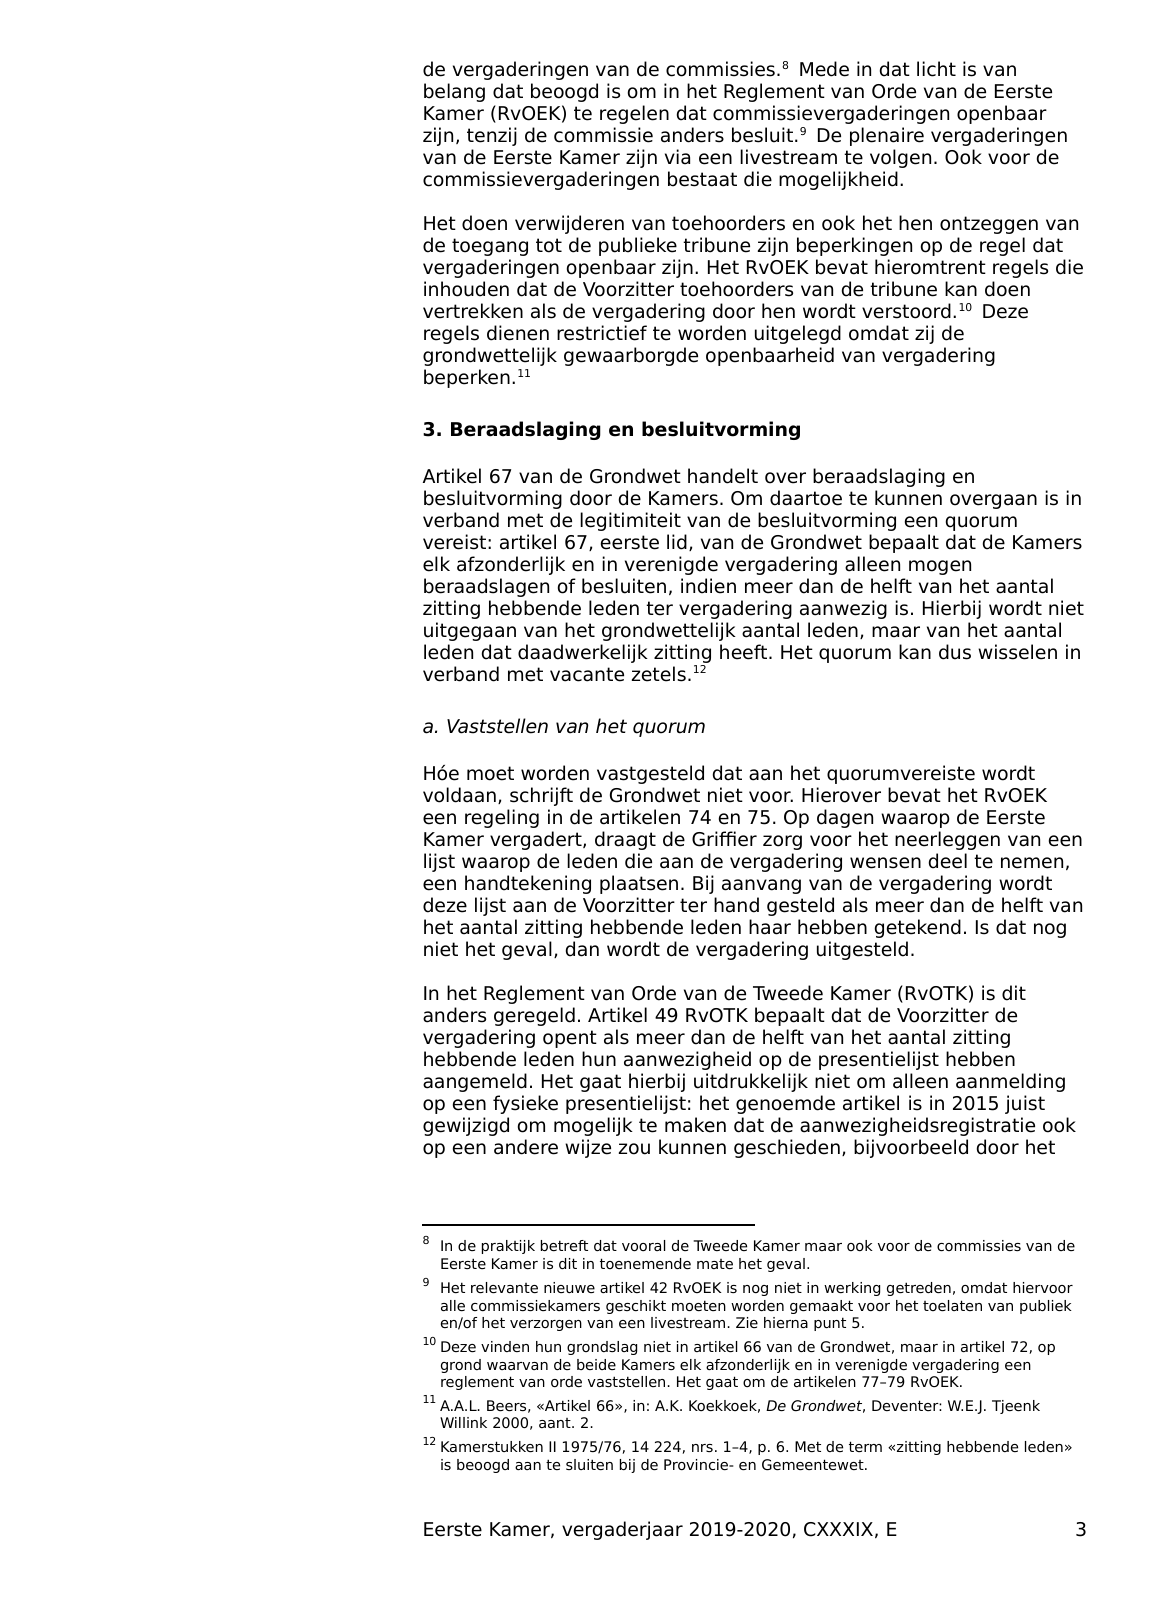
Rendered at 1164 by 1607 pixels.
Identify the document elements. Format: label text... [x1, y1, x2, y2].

text Het doen verwijderen van toehoorders en ook het hen ontzeggen van de toegang tot de publieke tribune zijn beperkingen op de regel dat vergaderingen openbaar zijn. Het RvOEK bevat hieromtrent regels die inhouden dat de Voorzitter toehoorders van de tribune kan doen vertrekken als de vergadering door hen wordt verstoord. Deze regels dienen restrictief te worden uitgelegd omdat zij de grondwettelijk gewaarborgde openbaarheid van vergadering beperken. [422, 213, 1087, 389]
text Kamerstukken II 1975/76, 14 224, nrs. 1–4, p. 6. Met de term «zitting hebbende leden» is beoogd aan te sluiten bij de Provincie- en Gemeentewet. [422, 1435, 1087, 1474]
text Het relevante nieuwe artikel 42 RvOEK is nog niet in werking getreden, omdat hiervoor alle commissiekamers geschikt moeten worden gemaakt voor het toelaten van publiek en/of het verzorgen van een livestream. Zie hierna punt 5. [422, 1276, 1087, 1332]
subtitle 3. Beraadslaging en besluitvorming [422, 419, 1087, 441]
text Hóe moet worden vastgesteld dat aan het quorumvereiste wordt voldaan, schrijft de Grondwet niet voor. Hierover bevat het RvOEK een regeling in de artikelen 74 en 75. Op dagen waarop de Eerste Kamer vergadert, draagt de Griffier zorg voor het neerleggen van een lijst waarop de leden die aan de vergadering wensen deel te nemen, een handtekening plaatsen. Bij aanvang van de vergadering wordt deze lijst aan de Voorzitter ter hand gesteld als meer dan de helft van het aantal zitting hebbende leden haar hebben getekend. Is dat nog niet het geval, dan wordt de vergadering uitgesteld. [422, 763, 1087, 961]
subtitle a. Vaststellen van het quorum [422, 716, 1087, 738]
text Deze vinden hun grondslag niet in artikel 66 van de Grondwet, maar in artikel 72, op grond waarvan de beide Kamers elk afzonderlijk en in verenigde vergadering een reglement van orde vaststellen. Het gaat om de artikelen 77–79 RvOEK. [422, 1335, 1087, 1391]
text A.A.L. Beers, «Artikel 66», in: A.K. Koekkoek, De Grondwet, Deventer: W.E.J. Tjeenk Willink 2000, aant. 2. [422, 1393, 1087, 1432]
text Artikel 67 van de Grondwet handelt over beraadslaging en besluitvorming door de Kamers. Om daartoe te kunnen overgaan is in verband met de legitimiteit van de besluitvorming een quorum vereist: artikel 67, eerste lid, van de Grondwet bepaalt dat de Kamers elk afzonderlijk en in verenigde vergadering alleen mogen beraadslagen of besluiten, indien meer dan de helft van het aantal zitting hebbende leden ter vergadering aanwezig is. Hierbij wordt niet uitgegaan van het grondwettelijk aantal leden, maar van het aantal leden dat daadwerkelijk zitting heeft. Het quorum kan dus wisselen in verband met vacante zetels. [422, 466, 1087, 686]
text de vergaderingen van de commissies. Mede in dat licht is van belang dat beoogd is om in het Reglement van Orde van de Eerste Kamer (RvOEK) te regelen dat commissievergaderingen openbaar zijn, tenzij de commissie anders besluit. De plenaire vergaderingen van de Eerste Kamer zijn via een livestream te volgen. Ook voor de commissievergaderingen bestaat die mogelijkheid. [422, 59, 1087, 191]
text In de praktijk betreft dat vooral de Tweede Kamer maar ook voor de commissies van de Eerste Kamer is dit in toenemende mate het geval. [422, 1234, 1087, 1273]
text In het Reglement van Orde van de Tweede Kamer (RvOTK) is dit anders geregeld. Artikel 49 RvOTK bepaalt dat de Voorzitter de vergadering opent als meer dan de helft van het aantal zitting hebbende leden hun aanwezigheid op de presentielijst hebben aangemeld. Het gaat hierbij uitdrukkelijk niet om alleen aanmelding op een fysieke presentielijst: het genoemde artikel is in 2015 juist gewijzigd om mogelijk te maken dat de aanwezigheidsregistratie ook op een andere wijze zou kunnen geschieden, bijvoorbeeld door het [422, 983, 1087, 1158]
